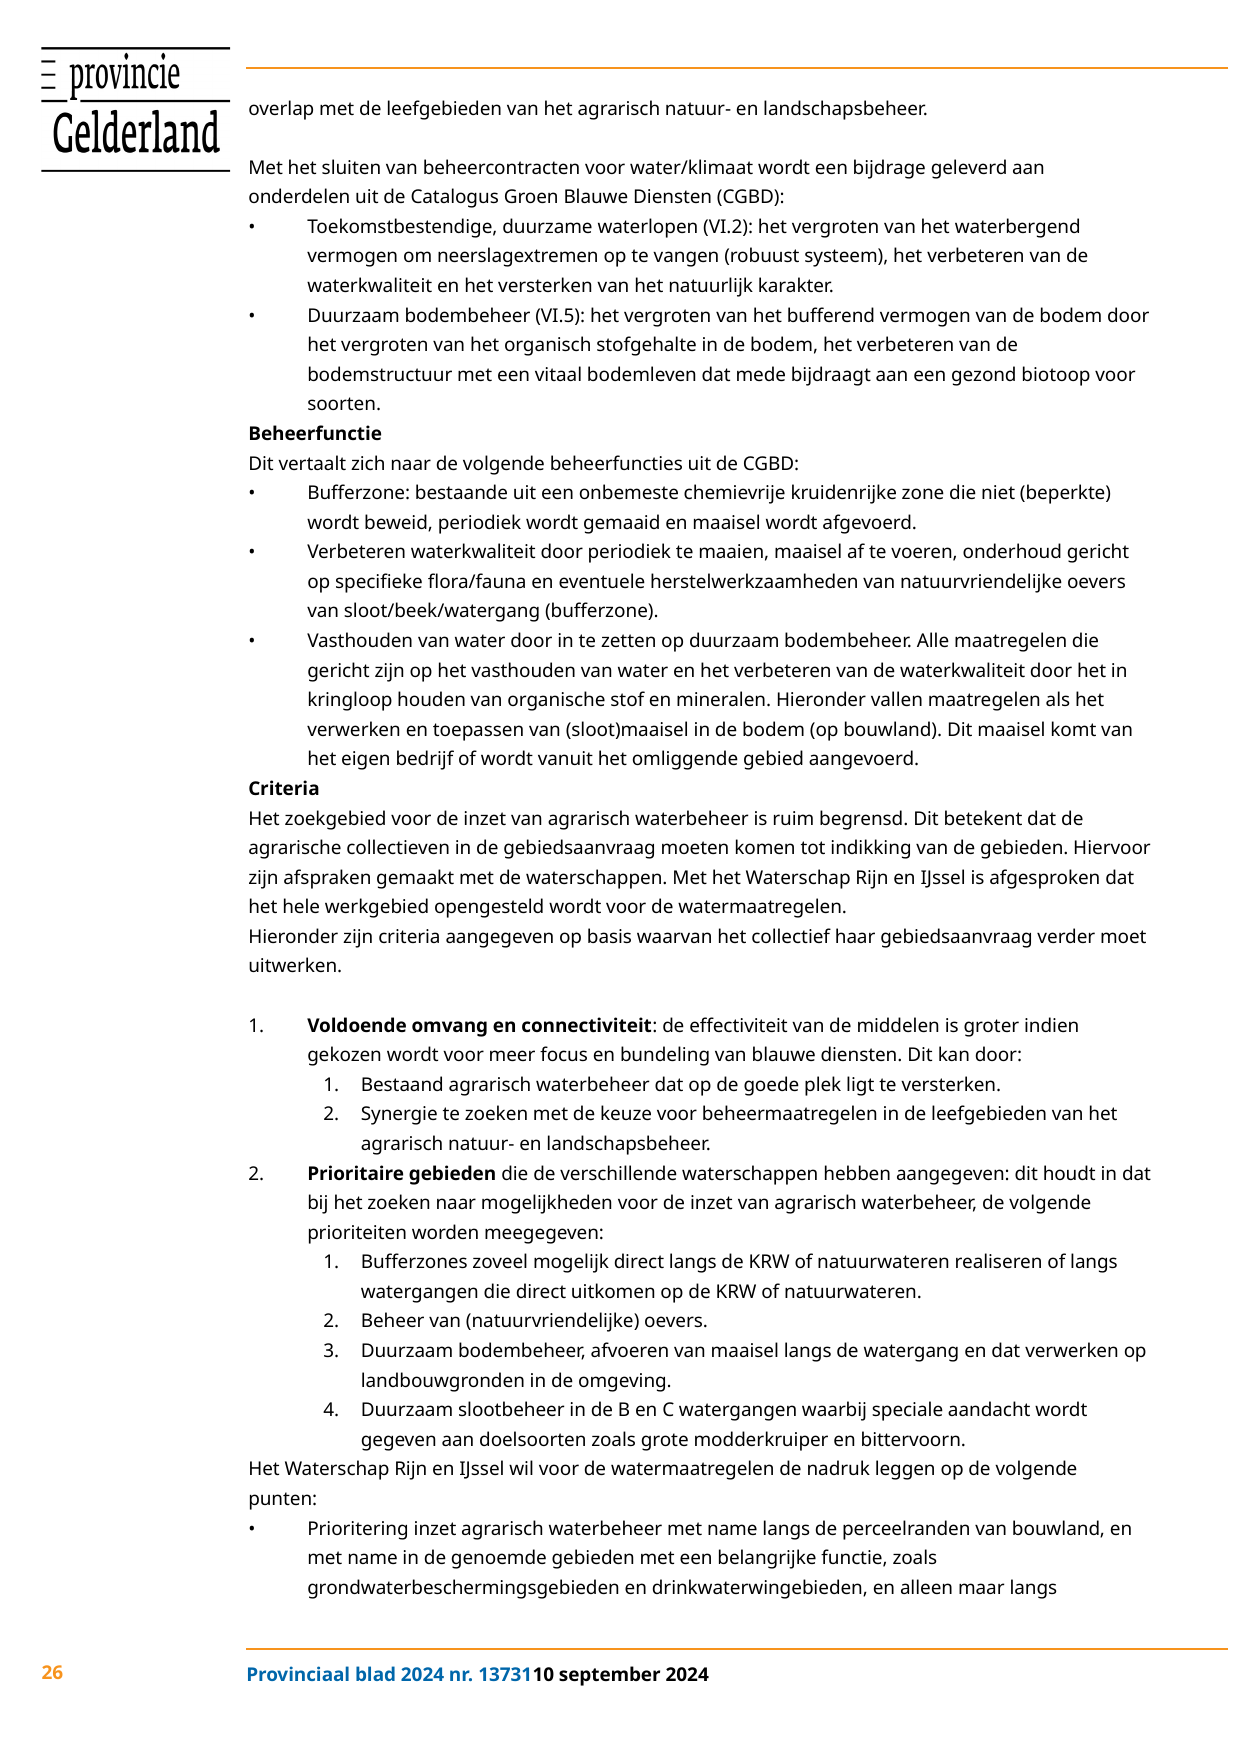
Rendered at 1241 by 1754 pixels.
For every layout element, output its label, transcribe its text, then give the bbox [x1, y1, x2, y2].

list Duurzaam slootbeheer in de B en C watergangen waarbij speciale aandacht wordt gegeven aan doelsoorten zoals grote modderkruiper en bittervoorn. [323, 1396, 1152, 1452]
text Met het sluiten van beheercontracten voor water/klimaat wordt een bijdrage geleverd aan onderdelen uit de Catalogus Groen Blauwe Diensten (CGBD): [248, 154, 1152, 209]
text Het zoekgebied voor de inzet van agrarisch waterbeheer is ruim begrensd. Dit betekent dat de agrarische collectieven in de gebiedsaanvraag moeten komen tot indikking van de gebieden. Hiervoor zijn afspraken gemaakt met de waterschappen. Met het Waterschap Rijn en IJssel is afgesproken dat het hele werkgebied opengesteld wordt voor de watermaatregelen. [248, 805, 1152, 919]
list Synergie te zoeken met de keuze voor beheermaatregelen in de leefgebieden van het agrarisch natuur- en landschapsbeheer. [323, 1101, 1152, 1156]
text Hieronder zijn criteria aangegeven op basis waarvan het collectief haar gebiedsaanvraag verder moet uitwerken. [248, 923, 1152, 978]
text Criteria [248, 775, 1152, 801]
text Dit vertaalt zich naar de volgende beheerfuncties uit de CGBD: [248, 450, 1152, 476]
text Beheerfunctie [248, 420, 1152, 446]
list Prioritering inzet agrarisch waterbeheer met name langs de perceelranden van bouwland, en met name in de genoemde gebieden met een belangrijke functie, zoals grondwaterbeschermingsgebieden en drinkwaterwingebieden, en alleen maar langs [248, 1515, 1152, 1600]
text Het Waterschap Rijn en IJssel wil voor de watermaatregelen de nadruk leggen op de volgende punten: [248, 1456, 1152, 1511]
list Bufferzones zoveel mogelijk direct langs de KRW of natuurwateren realiseren of langs watergangen die direct uitkomen op de KRW of natuurwateren. [323, 1248, 1152, 1304]
list Verbeteren waterkwaliteit door periodiek te maaien, maaisel af te voeren, onderhoud gericht op specifieke flora/fauna en eventuele herstelwerkzaamheden van natuurvriendelijke oevers van sloot/beek/watergang (bufferzone). [248, 538, 1152, 623]
picture [41, 47, 231, 172]
list Toekomstbestendige, duurzame waterlopen (VI.2): het vergroten van het waterbergend vermogen om neerslagextremen op te vangen (robuust systeem), het verbeteren van de waterkwaliteit en het versterken van het natuurlijk karakter. [248, 213, 1152, 298]
list Bestaand agrarisch waterbeheer dat op de goede plek ligt te versterken. [323, 1071, 1152, 1097]
list Prioritaire gebieden die de verschillende waterschappen hebben aangegeven: dit houdt in dat bij het zoeken naar mogelijkheden voor de inzet van agrarisch waterbeheer, de volgende prioriteiten worden meegegeven: [248, 1160, 1152, 1245]
list Beheer van (natuurvriendelijke) oevers. [323, 1308, 1152, 1333]
list Duurzaam bodembeheer, afvoeren van maaisel langs de watergang en dat verwerken op landbouwgronden in de omgeving. [323, 1337, 1152, 1393]
text overlap met de leefgebieden van het agrarisch natuur- en landschapsbeheer. [248, 95, 1152, 121]
list Voldoende omvang en connectiviteit: de effectiviteit van de middelen is groter indien gekozen wordt voor meer focus en bundeling van blauwe diensten. Dit kan door: [248, 1012, 1152, 1067]
list Vasthouden van water door in te zetten op duurzaam bodembeheer. Alle maatregelen die gericht zijn op het vasthouden van water en het verbeteren van de waterkwaliteit door het in kringloop houden van organische stof en mineralen. Hieronder vallen maatregelen als het verwerken en toepassen van (sloot)maaisel in de bodem (op bouwland). Dit maaisel komt van het eigen bedrijf of wordt vanuit het omliggende gebied aangevoerd. [248, 627, 1152, 771]
list Bufferzone: bestaande uit een onbemeste chemievrije kruidenrijke zone die niet (beperkte) wordt beweid, periodiek wordt gemaaid en maaisel wordt afgevoerd. [248, 479, 1152, 535]
list Duurzaam bodembeheer (VI.5): het vergroten van het bufferend vermogen van de bodem door het vergroten van het organisch stofgehalte in de bodem, het verbeteren van de bodemstructuur met een vitaal bodemleven dat mede bijdraagt aan een gezond biotoop voor soorten. [248, 302, 1152, 416]
